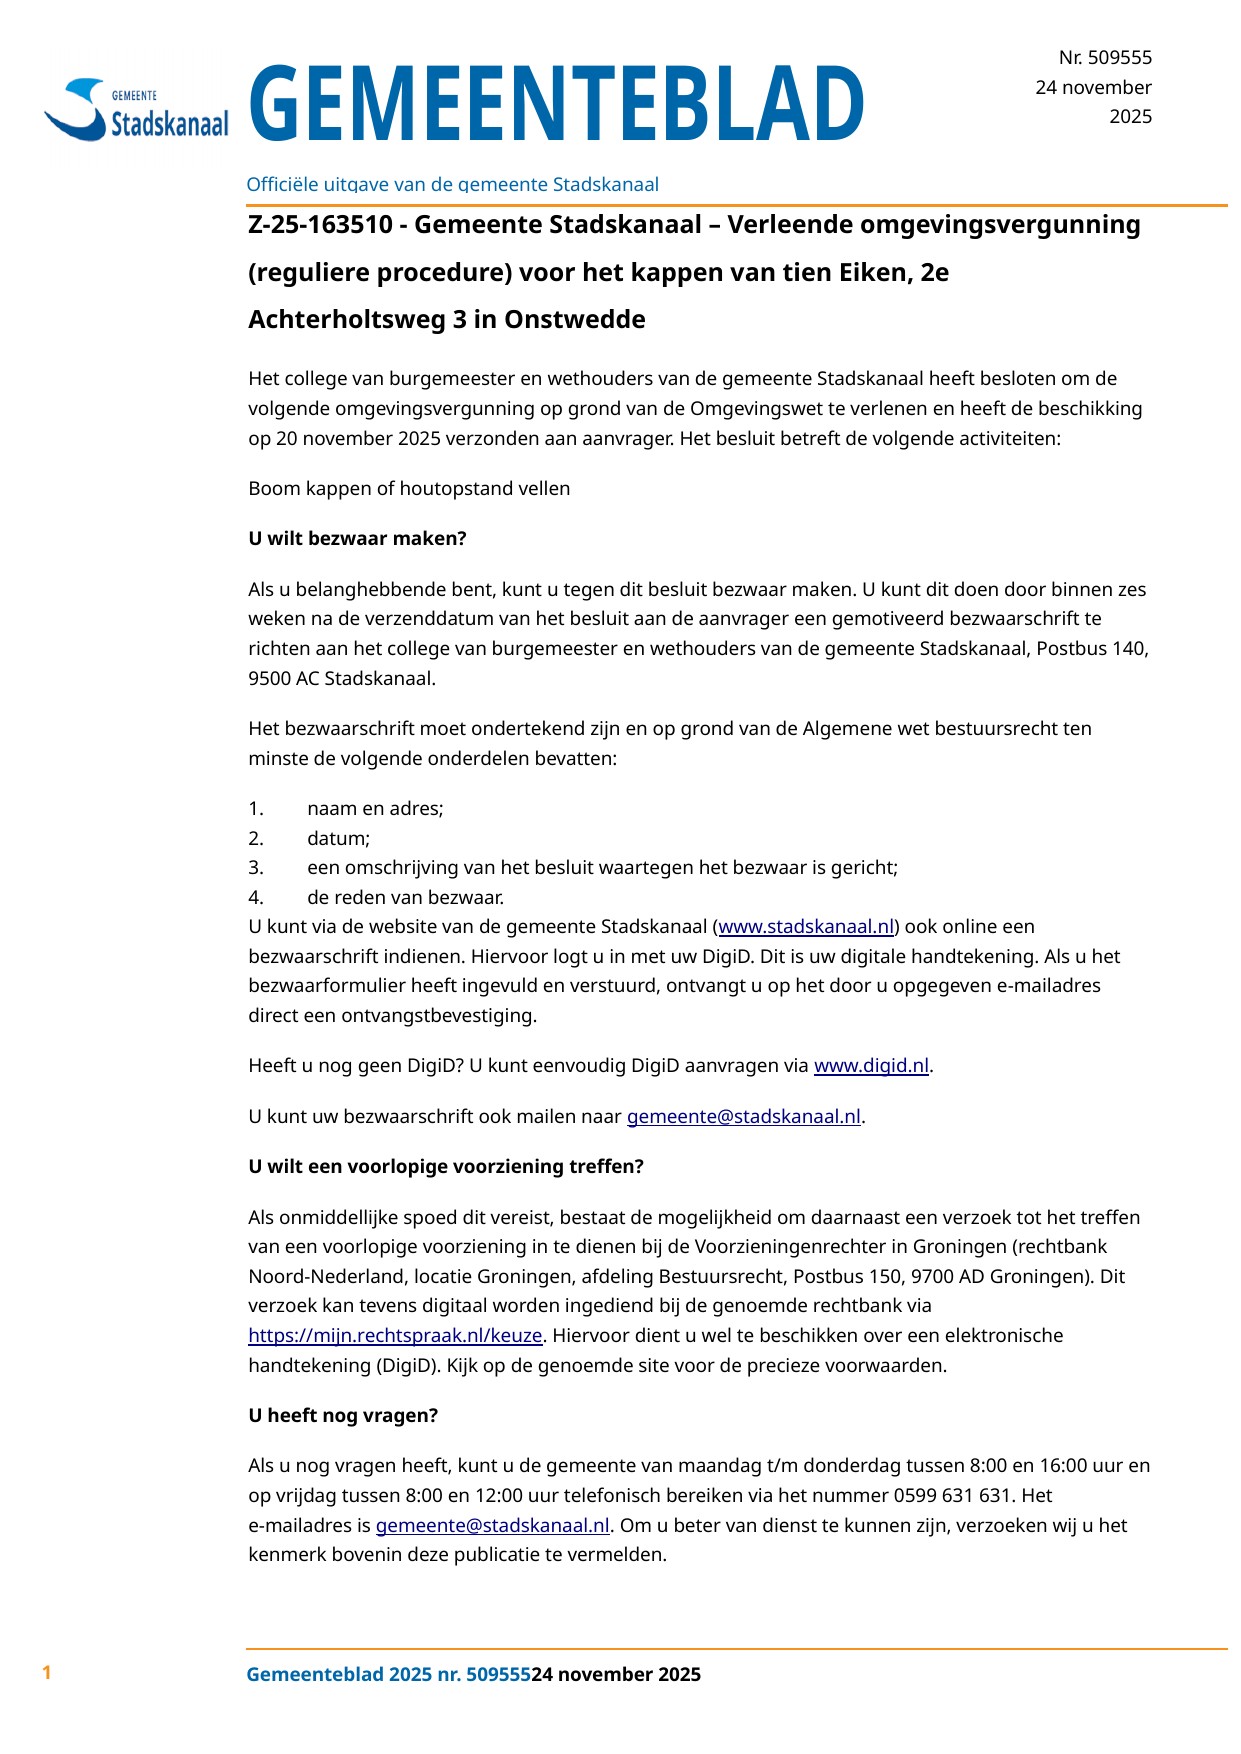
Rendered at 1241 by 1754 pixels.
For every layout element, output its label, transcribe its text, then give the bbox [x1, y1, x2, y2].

text U wilt bezwaar maken? [248, 526, 1152, 551]
list een omschrijving van het besluit waartegen het bezwaar is gericht; [248, 854, 1152, 880]
text Het college van burgemeester en wethouders van de gemeente Stadskanaal heeft besloten om de volgende omgevingsvergunning op grond van de Omgevingswet te verlenen en heeft de beschikking op 20 november 2025 verzonden aan aanvrager. Het besluit betreft de volgende activiteiten: [248, 366, 1152, 450]
text U heeft nog vragen? [248, 1402, 1152, 1428]
text Z-25-163510 - Gemeente Stadskanaal – Verleende omgevingsvergunning (reguliere procedure) voor het kappen van tien Eiken, 2e Achterholtsweg 3 in Onstwedde [248, 207, 1152, 336]
text U wilt een voorlopige voorziening treffen? [248, 1153, 1152, 1179]
text Boom kappen of houtopstand vellen [248, 475, 1152, 501]
picture [41, 47, 231, 172]
text Als onmiddellijke spoed dit vereist, bestaat de mogelijkheid om daarnaast een verzoek tot het treffen van een voorlopige voorziening in te dienen bij de Voorzieningenrechter in Groningen (rechtbank Noord-Nederland, locatie Groningen, afdeling Bestuursrecht, Postbus 150, 9700 AD Groningen). Dit verzoek kan tevens digitaal worden ingediend bij de genoemde rechtbank via https://mijn.rechtspraak.nl/keuze. Hiervoor dient u wel te beschikken over een elektronische handtekening (DigiD). Kijk op de genoemde site voor de precieze voorwaarden. [248, 1204, 1152, 1377]
text U kunt via de website van de gemeente Stadskanaal (www.stadskanaal.nl) ook online een bezwaarschrift indienen. Hiervoor logt u in met uw DigiD. Dit is uw digitale handtekening. Als u het bezwaarformulier heeft ingevuld en verstuurd, ontvangt u op het door u opgegeven e‑mailadres direct een ontvangstbevestiging. [248, 913, 1152, 1028]
list naam en adres; [248, 795, 1152, 821]
text Als u nog vragen heeft, kunt u de gemeente van maandag t/m donderdag tussen 8:00 en 16:00 uur en op vrijdag tussen 8:00 en 12:00 uur telefonisch bereiken via het nummer 0599 631 631. Het e‑mailadres is gemeente@stadskanaal.nl. Om u beter van dienst te kunnen zijn, verzoeken wij u het kenmerk bovenin deze publicatie te vermelden. [248, 1453, 1152, 1567]
list datum; [248, 825, 1152, 850]
text U kunt uw bezwaarschrift ook mailen naar gemeente@stadskanaal.nl. [248, 1103, 1152, 1129]
text Als u belanghebbende bent, kunt u tegen dit besluit bezwaar maken. U kunt dit doen door binnen zes weken na de verzenddatum van het besluit aan de aanvrager een gemotiveerd bezwaarschrift te richten aan het college van burgemeester en wethouders van de gemeente Stadskanaal, Postbus 140, 9500 AC Stadskanaal. [248, 576, 1152, 690]
text Het bezwaarschrift moet ondertekend zijn en op grond van de Algemene wet bestuursrecht ten minste de volgende onderdelen bevatten: [248, 715, 1152, 770]
text Heeft u nog geen DigiD? U kunt eenvoudig DigiD aanvragen via www.digid.nl. [248, 1053, 1152, 1078]
list de reden van bezwaar. [248, 884, 1152, 909]
